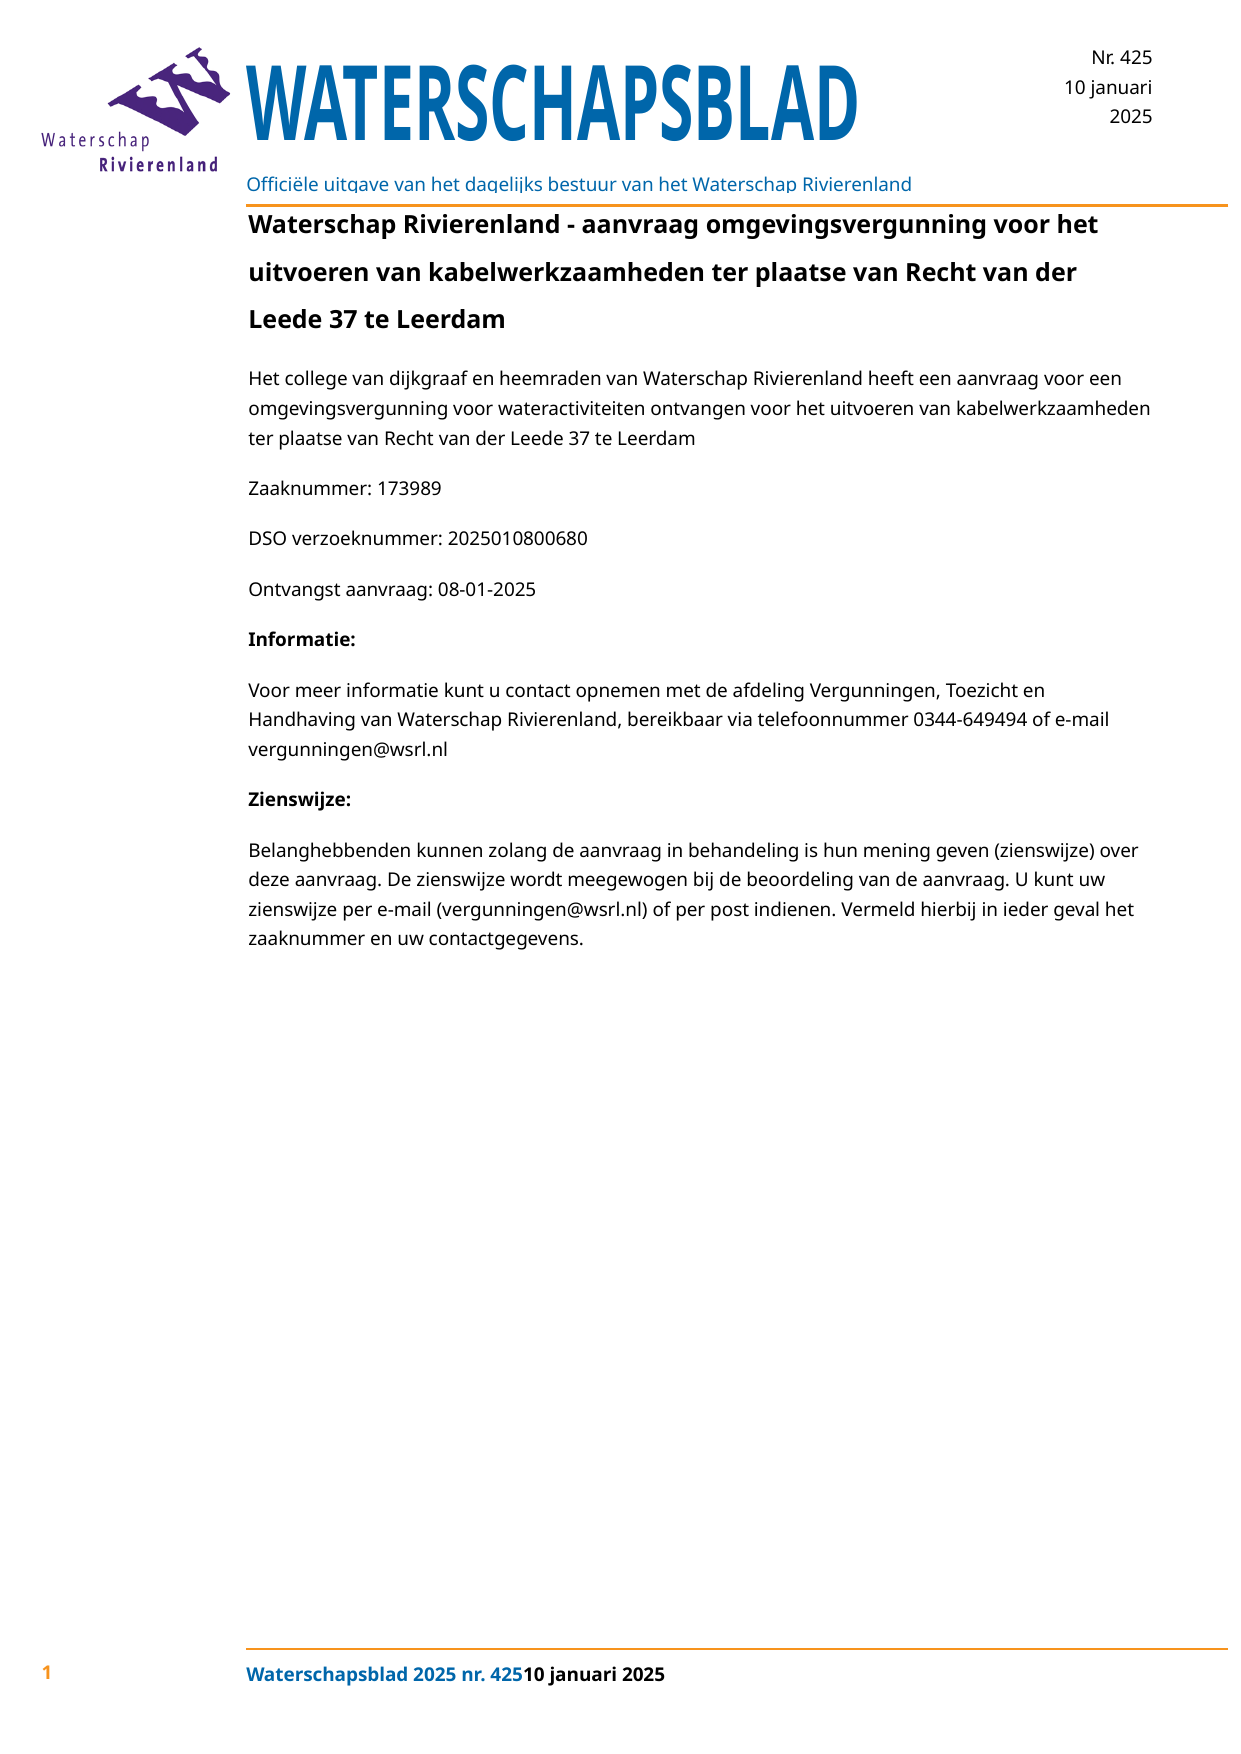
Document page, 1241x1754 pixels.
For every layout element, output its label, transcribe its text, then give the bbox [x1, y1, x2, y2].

text Ontvangst aanvraag: 08-01-2025 [248, 576, 1152, 602]
text Zienswijze: [248, 786, 1152, 812]
text Zaaknummer: 173989 [248, 475, 1152, 501]
text Waterschap Rivierenland - aanvraag omgevingsvergunning voor het uitvoeren van kabelwerkzaamheden ter plaatse van Recht van der Leede 37 te Leerdam [248, 207, 1152, 336]
text Belanghebbenden kunnen zolang de aanvraag in behandeling is hun mening geven (zienswijze) over deze aanvraag. De zienswijze wordt meegewogen bij de beoordeling van de aanvraag. U kunt uw zienswijze per e-mail (vergunningen@wsrl.nl) of per post indienen. Vermeld hierbij in ieder geval het zaaknummer en uw contactgegevens. [248, 837, 1152, 951]
text DSO verzoeknummer: 2025010800680 [248, 526, 1152, 551]
picture [41, 47, 231, 172]
text Voor meer informatie kunt u contact opnemen met de afdeling Vergunningen, Toezicht en Handhaving van Waterschap Rivierenland, bereikbaar via telefoonnummer 0344-649494 of e-mail vergunningen@wsrl.nl [248, 677, 1152, 762]
text Informatie: [248, 626, 1152, 652]
text Het college van dijkgraaf en heemraden van Waterschap Rivierenland heeft een aanvraag voor een omgevingsvergunning voor wateractiviteiten ontvangen voor het uitvoeren van kabelwerkzaamheden ter plaatse van Recht van der Leede 37 te Leerdam [248, 366, 1152, 450]
